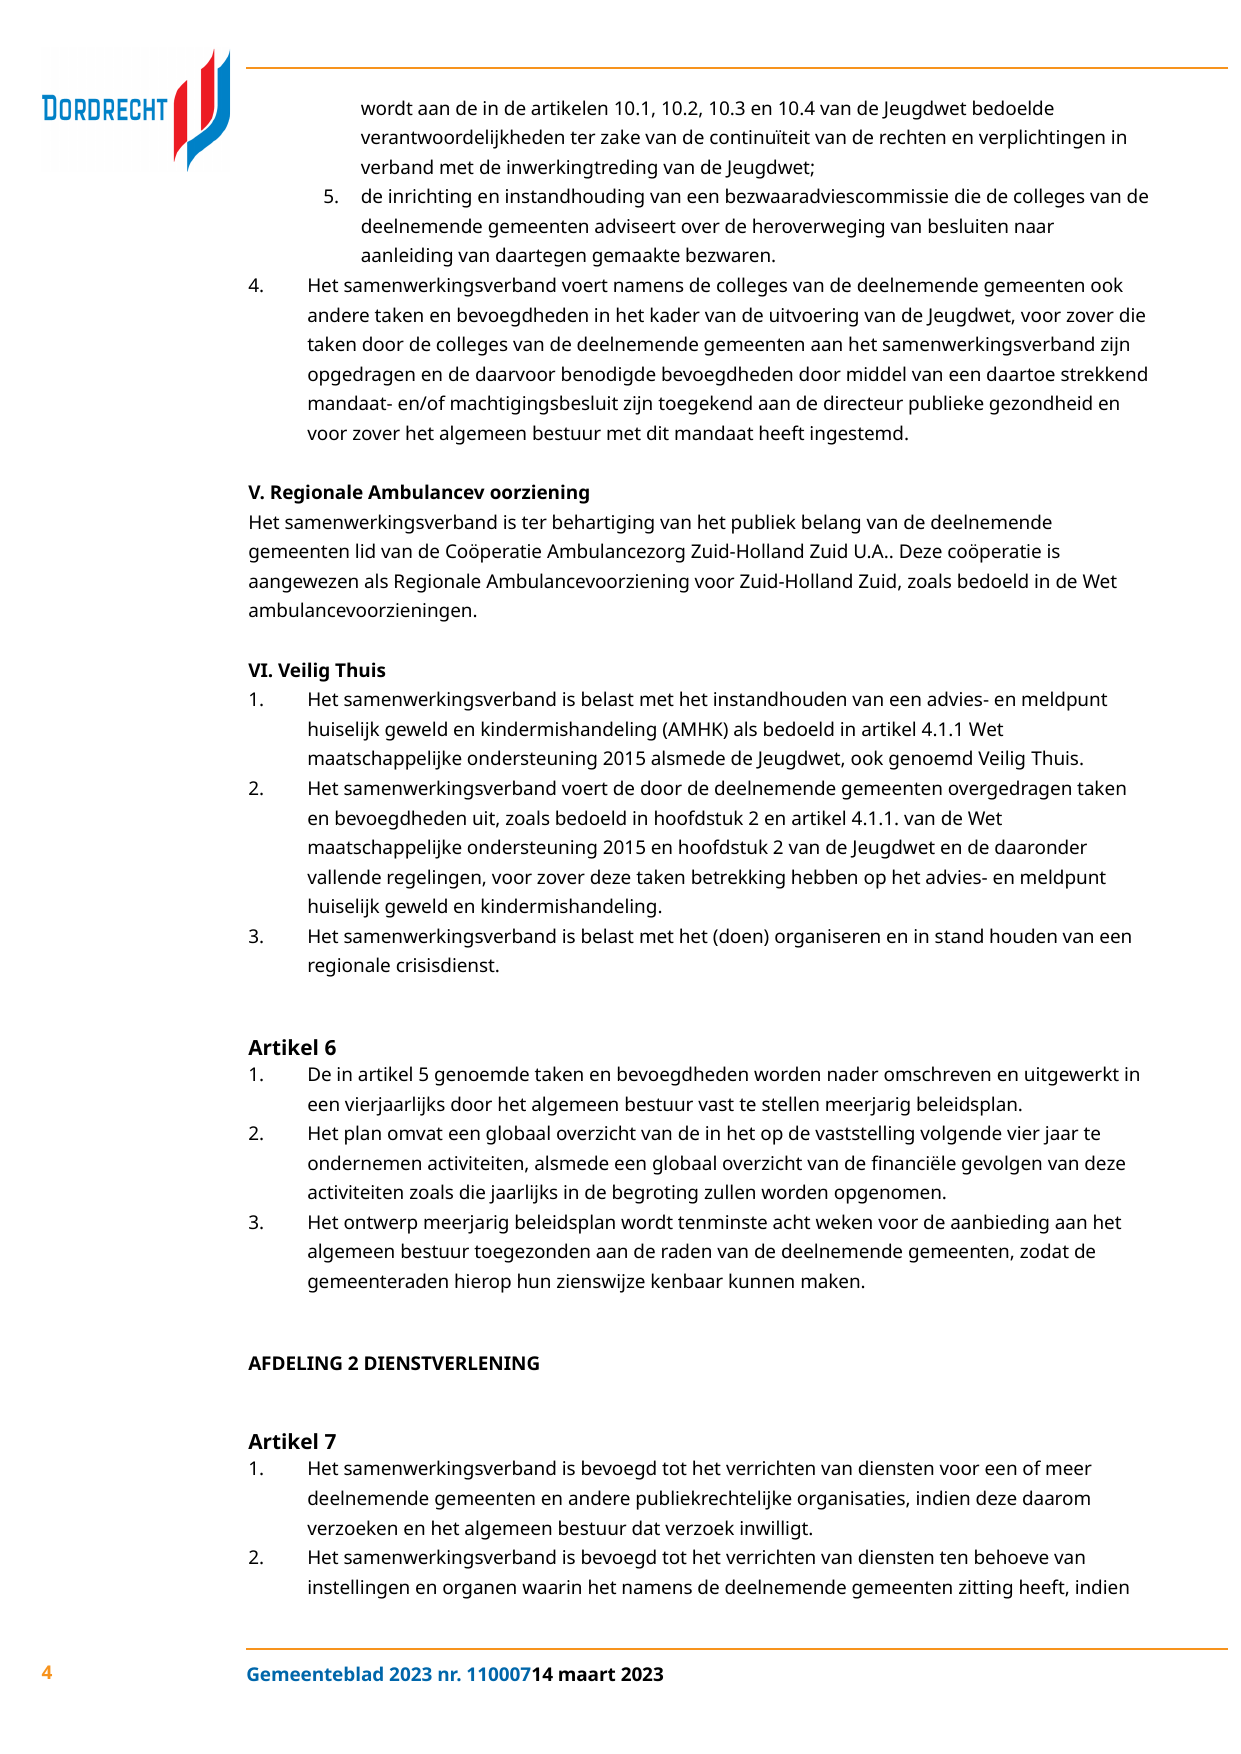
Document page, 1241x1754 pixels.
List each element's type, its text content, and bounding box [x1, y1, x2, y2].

list Het plan omvat een globaal overzicht van de in het op de vaststelling volgende vier jaar te ondernemen activiteiten, alsmede een globaal overzicht van de financiële gevolgen van deze activiteiten zoals die jaarlijks in de begroting zullen worden opgenomen. [248, 1120, 1152, 1205]
text Artikel 6 [248, 1033, 1152, 1061]
list Het samenwerkingsverband is belast met het instandhouden van een advies- en meldpunt huiselijk geweld en kindermishandeling (AMHK) als bedoeld in artikel 4.1.1 Wet maatschappelijke ondersteuning 2015 alsmede de Jeugdwet, ook genoemd Veilig Thuis. [248, 686, 1152, 771]
list Het samenwerkingsverband is bevoegd tot het verrichten van diensten ten behoeve van instellingen en organen waarin het namens de deelnemende gemeenten zitting heeft, indien [248, 1544, 1152, 1599]
text Het samenwerkingsverband is ter behartiging van het publiek belang van de deelnemende gemeenten lid van de Coöperatie Ambulancezorg Zuid-Holland Zuid U.A.. Deze coöperatie is aangewezen als Regionale Ambulancevoorziening voor Zuid-Holland Zuid, zoals bedoeld in de Wet ambulancevoorzieningen. [248, 509, 1152, 623]
picture [41, 47, 231, 172]
list Het samenwerkingsverband voert namens de colleges van de deelnemende gemeenten ook andere taken en bevoegdheden in het kader van de uitvoering van de Jeugdwet, voor zover die taken door de colleges van de deelnemende gemeenten aan het samenwerkingsverband zijn opgedragen en de daarvoor benodigde bevoegdheden door middel van een daartoe strekkend mandaat- en/of machtigingsbesluit zijn toegekend aan de directeur publieke gezondheid en voor zover het algemeen bestuur met dit mandaat heeft ingestemd. [248, 272, 1152, 446]
list wordt aan de in de artikelen 10.1, 10.2, 10.3 en 10.4 van de Jeugdwet bedoelde verantwoordelijkheden ter zake van de continuïteit van de rechten en verplichtingen in verband met de inwerkingtreding van de Jeugdwet; [323, 95, 1152, 180]
list De in artikel 5 genoemde taken en bevoegdheden worden nader omschreven en uitgewerkt in een vierjaarlijks door het algemeen bestuur vast te stellen meerjarig beleidsplan. [248, 1061, 1152, 1116]
text V. Regionale Ambulancev oorziening [248, 479, 1152, 505]
text VI. Veilig Thuis [248, 657, 1152, 683]
text AFDELING 2 DIENSTVERLENING [248, 1348, 1152, 1377]
list de inrichting en instandhouding van een bezwaaradviescommissie die de colleges van de deelnemende gemeenten adviseert over de heroverweging van besluiten naar aanleiding van daartegen gemaakte bezwaren. [323, 183, 1152, 268]
list Het samenwerkingsverband is belast met het (doen) organiseren en in stand houden van een regionale crisisdienst. [248, 923, 1152, 978]
list Het samenwerkingsverband is bevoegd tot het verrichten van diensten voor een of meer deelnemende gemeenten en andere publiekrechtelijke organisaties, indien deze daarom verzoeken en het algemeen bestuur dat verzoek inwilligt. [248, 1456, 1152, 1540]
list Het ontwerp meerjarig beleidsplan wordt tenminste acht weken voor de aanbieding aan het algemeen bestuur toegezonden aan de raden van de deelnemende gemeenten, zodat de gemeenteraden hierop hun zienswijze kenbaar kunnen maken. [248, 1209, 1152, 1294]
list Het samenwerkingsverband voert de door de deelnemende gemeenten overgedragen taken en bevoegdheden uit, zoals bedoeld in hoofdstuk 2 en artikel 4.1.1. van de Wet maatschappelijke ondersteuning 2015 en hoofdstuk 2 van de Jeugdwet en de daaronder vallende regelingen, voor zover deze taken betrekking hebben op het advies- en meldpunt huiselijk geweld en kindermishandeling. [248, 775, 1152, 919]
text Artikel 7 [248, 1427, 1152, 1456]
